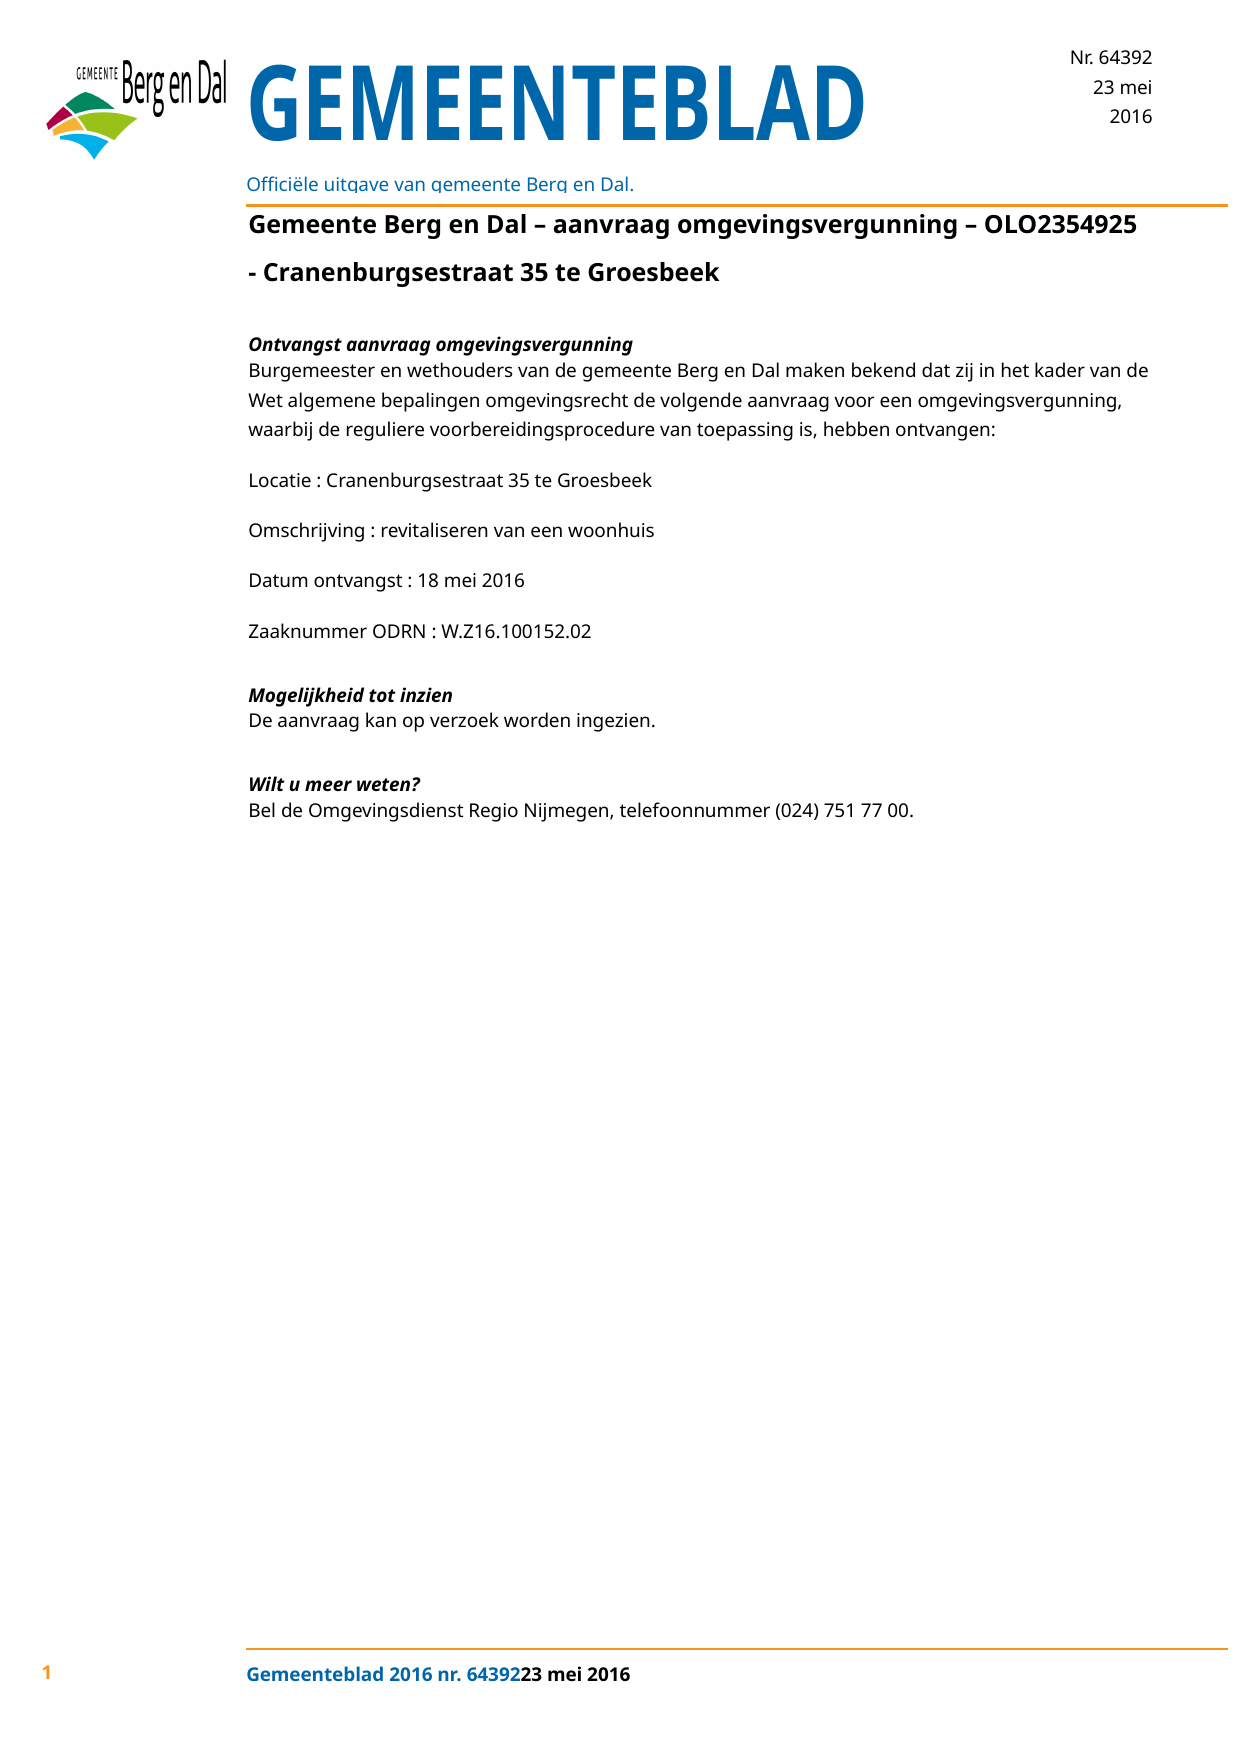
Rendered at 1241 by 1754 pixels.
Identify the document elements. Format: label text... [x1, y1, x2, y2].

text Zaaknummer ODRN : W.Z16.100152.02 [248, 618, 1152, 644]
picture [41, 47, 231, 172]
text Wilt u meer weten? [248, 772, 1152, 797]
text Bel de Omgevingsdienst Regio Nijmegen, telefoonnummer (024) 751 77 00. [248, 797, 1152, 823]
text Ontvangst aanvraag omgevingsvergunning [248, 331, 1152, 357]
text Locatie : Cranenburgsestraat 35 te Groesbeek [248, 467, 1152, 492]
text De aanvraag kan op verzoek worden ingezien. [248, 708, 1152, 733]
text Gemeente Berg en Dal – aanvraag omgevingsvergunning – OLO2354925 - Cranenburgsestraat 35 te Groesbeek [248, 207, 1152, 288]
text Datum ontvangst : 18 mei 2016 [248, 568, 1152, 593]
text Mogelijkheid tot inzien [248, 682, 1152, 708]
text Omschrijving : revitaliseren van een woonhuis [248, 517, 1152, 543]
text Burgemeester en wethouders van de gemeente Berg en Dal maken bekend dat zij in het kader van de Wet algemene bepalingen omgevingsrecht de volgende aanvraag voor een omgevingsvergunning, waarbij de reguliere voorbereidingsprocedure van toepassing is, hebben ontvangen: [248, 357, 1152, 442]
